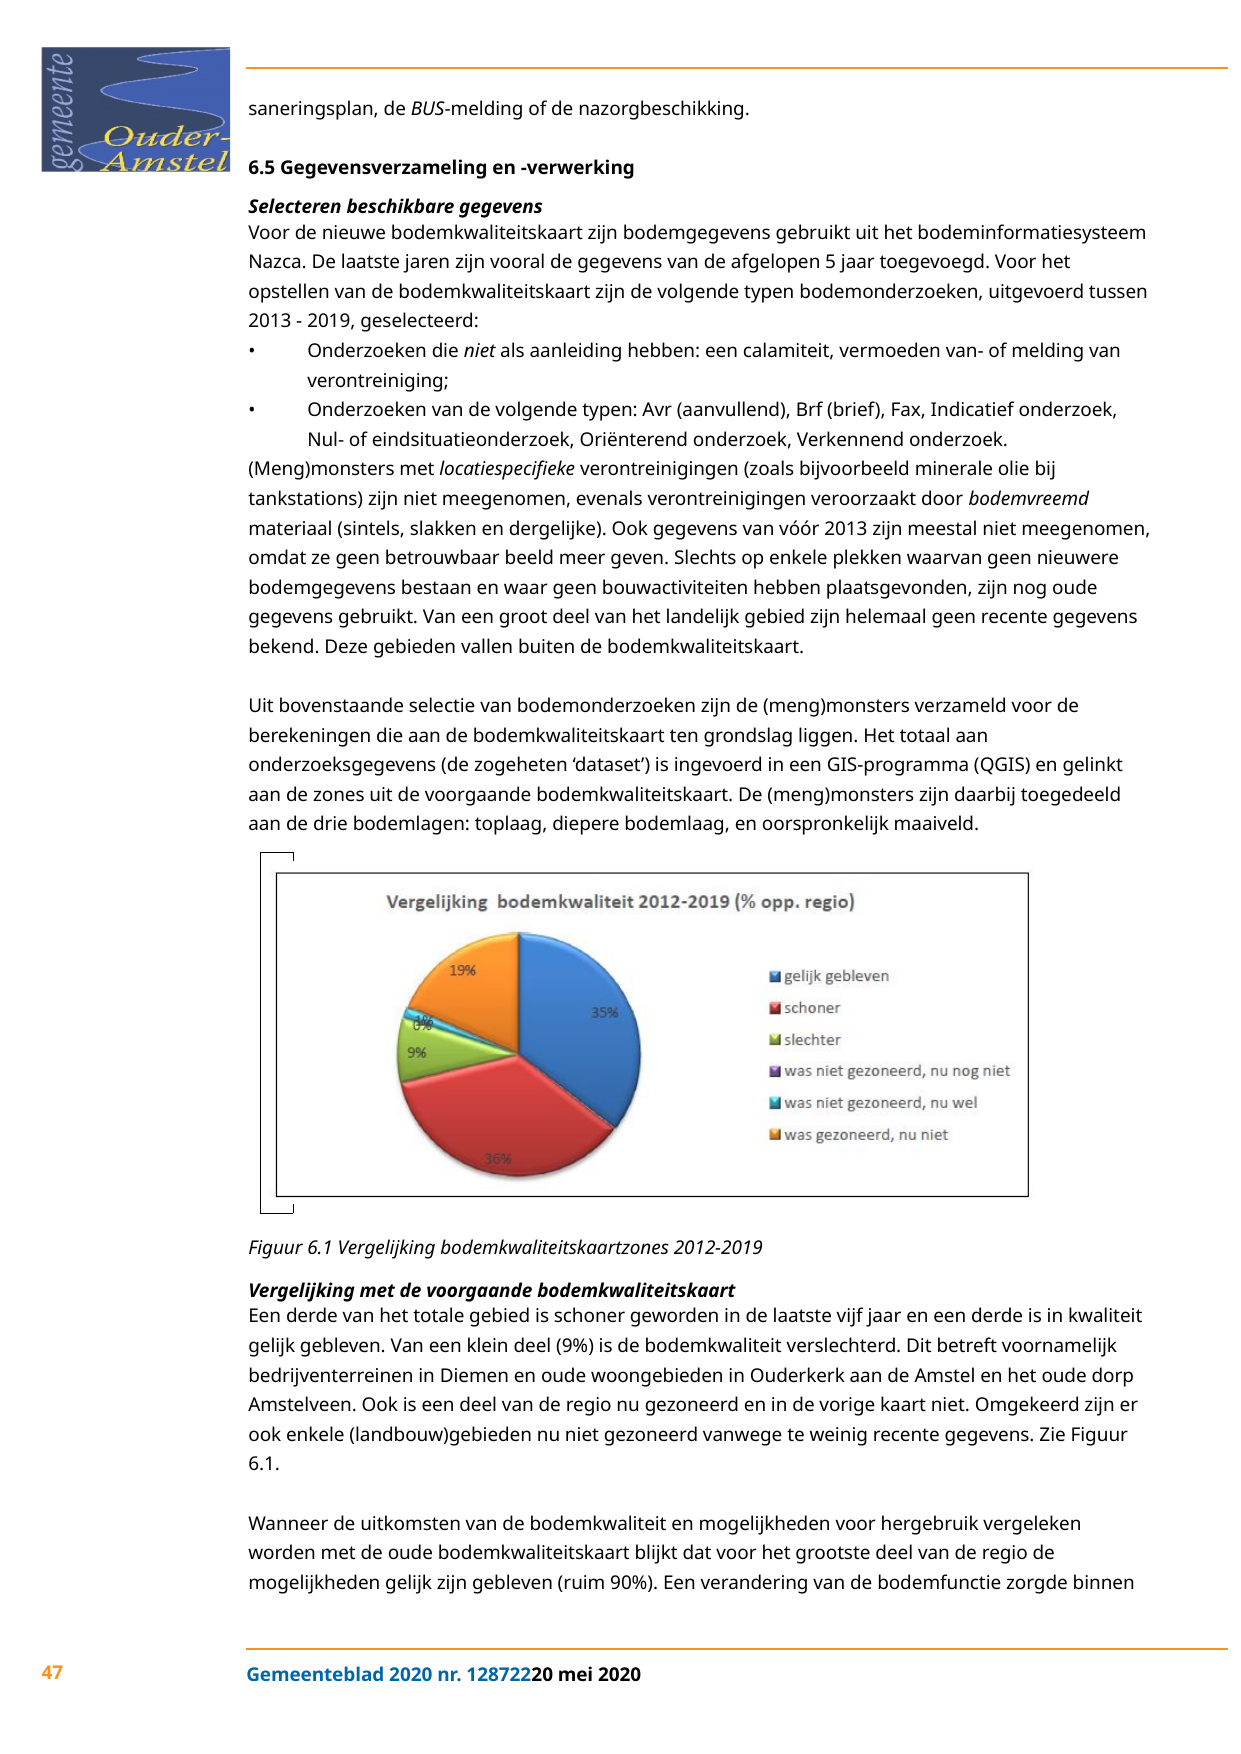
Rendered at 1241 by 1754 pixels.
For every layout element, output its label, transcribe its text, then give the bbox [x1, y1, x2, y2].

text Vergelijking met de voorgaande bodemkwaliteitskaart [248, 1277, 1152, 1303]
text Wanneer de uitkomsten van de bodemkwaliteit en mogelijkheden voor hergebruik vergeleken worden met de oude bodemkwaliteitskaart blijkt dat voor het grootste deel van de regio de mogelijkheden gelijk zijn gebleven (ruim 90%). Een verandering van de bodemfunctie zorgde binnen [248, 1510, 1152, 1595]
text (Meng)monsters met locatiespecifieke verontreinigingen (zoals bijvoorbeeld minerale olie bij tankstations) zijn niet meegenomen, evenals verontreinigingen veroorzaakt door bodemvreemd materiaal (sintels, slakken en dergelijke). Ook gegevens van vóór 2013 zijn meestal niet meegenomen, omdat ze geen betrouwbaar beeld meer geven. Slechts op enkele plekken waarvan geen nieuwere bodemgegevens bestaan en waar geen bouwactiviteiten hebben plaatsgevonden, zijn nog oude gegevens gebruikt. Van een groot deel van het landelijk gebied zijn helemaal geen recente gegevens bekend. Deze gebieden vallen buiten de bodemkwaliteitskaart. [248, 456, 1152, 659]
text Uit bovenstaande selectie van bodemonderzoeken zijn de (meng)monsters verzameld voor de berekeningen die aan de bodemkwaliteitskaart ten grondslag liggen. Het totaal aan onderzoeksgegevens (de zogeheten ‘dataset’) is ingevoerd in een GIS-programma (QGIS) en gelinkt aan de zones uit de voorgaande bodemkwaliteitskaart. De (meng)monsters zijn daarbij toegedeeld aan de drie bodemlagen: toplaag, diepere bodemlaag, en oorspronkelijk maaiveld. [248, 692, 1152, 836]
text 6.5 Gegevensverzameling en -verwerking [248, 154, 1152, 180]
text Voor de nieuwe bodemkwaliteitskaart zijn bodemgegevens gebruikt uit het bodeminformatiesysteem Nazca. De laatste jaren zijn vooral de gegevens van de afgelopen 5 jaar toegevoegd. Voor het opstellen van de bodemkwaliteitskaart zijn de volgende typen bodemonderzoeken, uitgevoerd tussen 2013 - 2019, geselecteerd: [248, 219, 1152, 333]
picture [268, 861, 1037, 1204]
text saneringsplan, de BUS-melding of de nazorgbeschikking. [248, 95, 1152, 121]
picture [41, 47, 231, 172]
text Figuur 6.1 Vergelijking bodemkwaliteitskaartzones 2012-2019 [248, 1234, 1152, 1259]
text Een derde van het totale gebied is schoner geworden in de laatste vijf jaar en een derde is in kwaliteit gelijk gebleven. Van een klein deel (9%) is de bodemkwaliteit verslechterd. Dit betreft voornamelijk bedrijventerreinen in Diemen en oude woongebieden in Ouderkerk aan de Amstel en het oude dorp Amstelveen. Ook is een deel van de regio nu gezoneerd en in de vorige kaart niet. Omgekeerd zijn er ook enkele (landbouw)gebieden nu niet gezoneerd vanwege te weinig recente gegevens. Zie Figuur 6.1. [248, 1303, 1152, 1476]
list Onderzoeken van de volgende typen: Avr (aanvullend), Brf (brief), Fax, Indicatief onderzoek, Nul- of eindsituatieonderzoek, Oriënterend onderzoek, Verkennend onderzoek. [248, 396, 1152, 452]
text Selecteren beschikbare gegevens [248, 193, 1152, 219]
list Onderzoeken die niet als aanleiding hebben: een calamiteit, vermoeden van- of melding van verontreiniging; [248, 337, 1152, 393]
